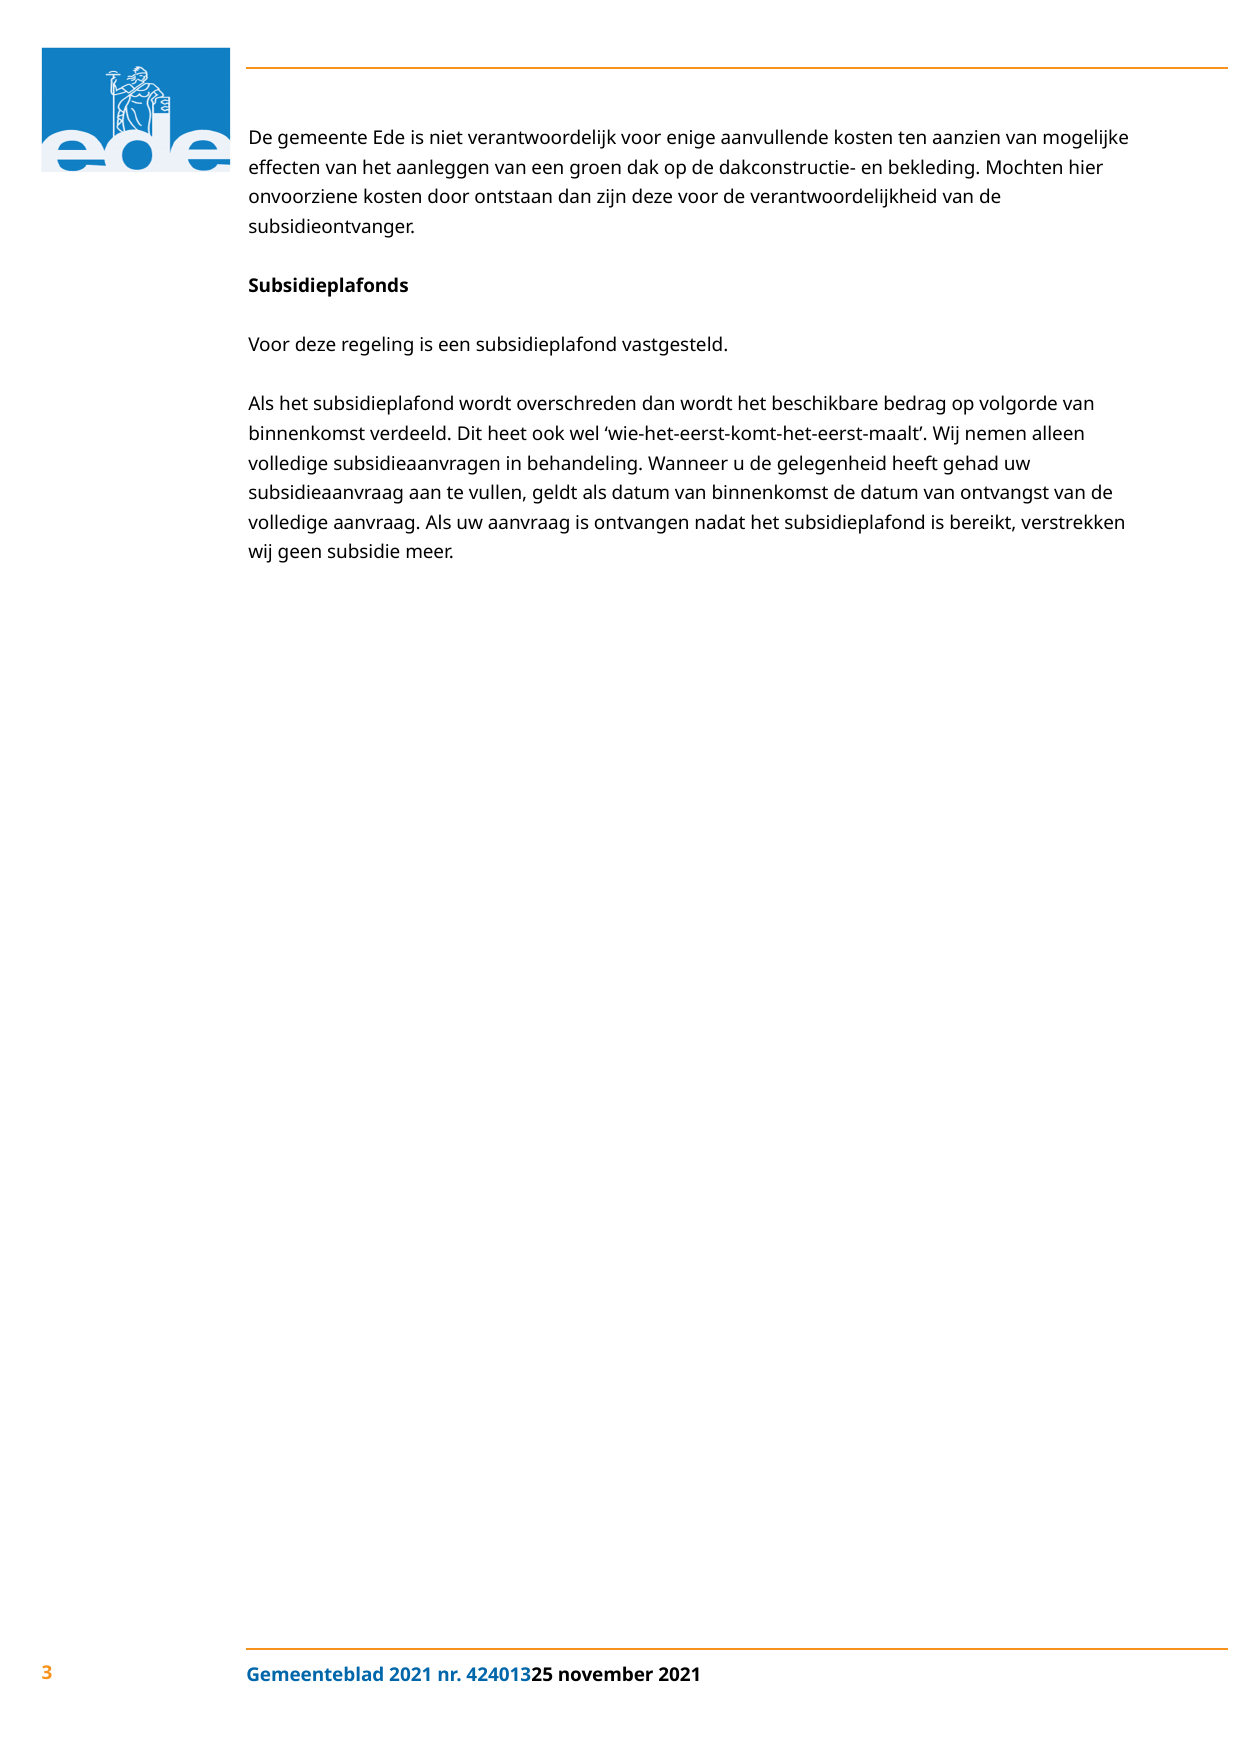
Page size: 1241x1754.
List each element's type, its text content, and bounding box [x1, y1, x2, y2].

picture [41, 47, 231, 172]
text De gemeente Ede is niet verantwoordelijk voor enige aanvullende kosten ten aanzien van mogelijke effecten van het aanleggen van een groen dak op de dakconstructie- en bekleding. Mochten hier onvoorziene kosten door ontstaan dan zijn deze voor de verantwoordelijkheid van de subsidieontvanger. [248, 124, 1152, 239]
text Voor deze regeling is een subsidieplafond vastgesteld. [248, 331, 1152, 357]
text Als het subsidieplafond wordt overschreden dan wordt het beschikbare bedrag op volgorde van binnenkomst verdeeld. Dit heet ook wel ‘wie-het-eerst-komt-het-eerst-maalt’. Wij nemen alleen volledige subsidieaanvragen in behandeling. Wanneer u de gelegenheid heeft gehad uw subsidieaanvraag aan te vullen, geldt als datum van binnenkomst de datum van ontvangst van de volledige aanvraag. Als uw aanvraag is ontvangen nadat het subsidieplafond is bereikt, verstrekken wij geen subsidie meer. [248, 391, 1152, 564]
text Subsidieplafonds [248, 272, 1152, 298]
